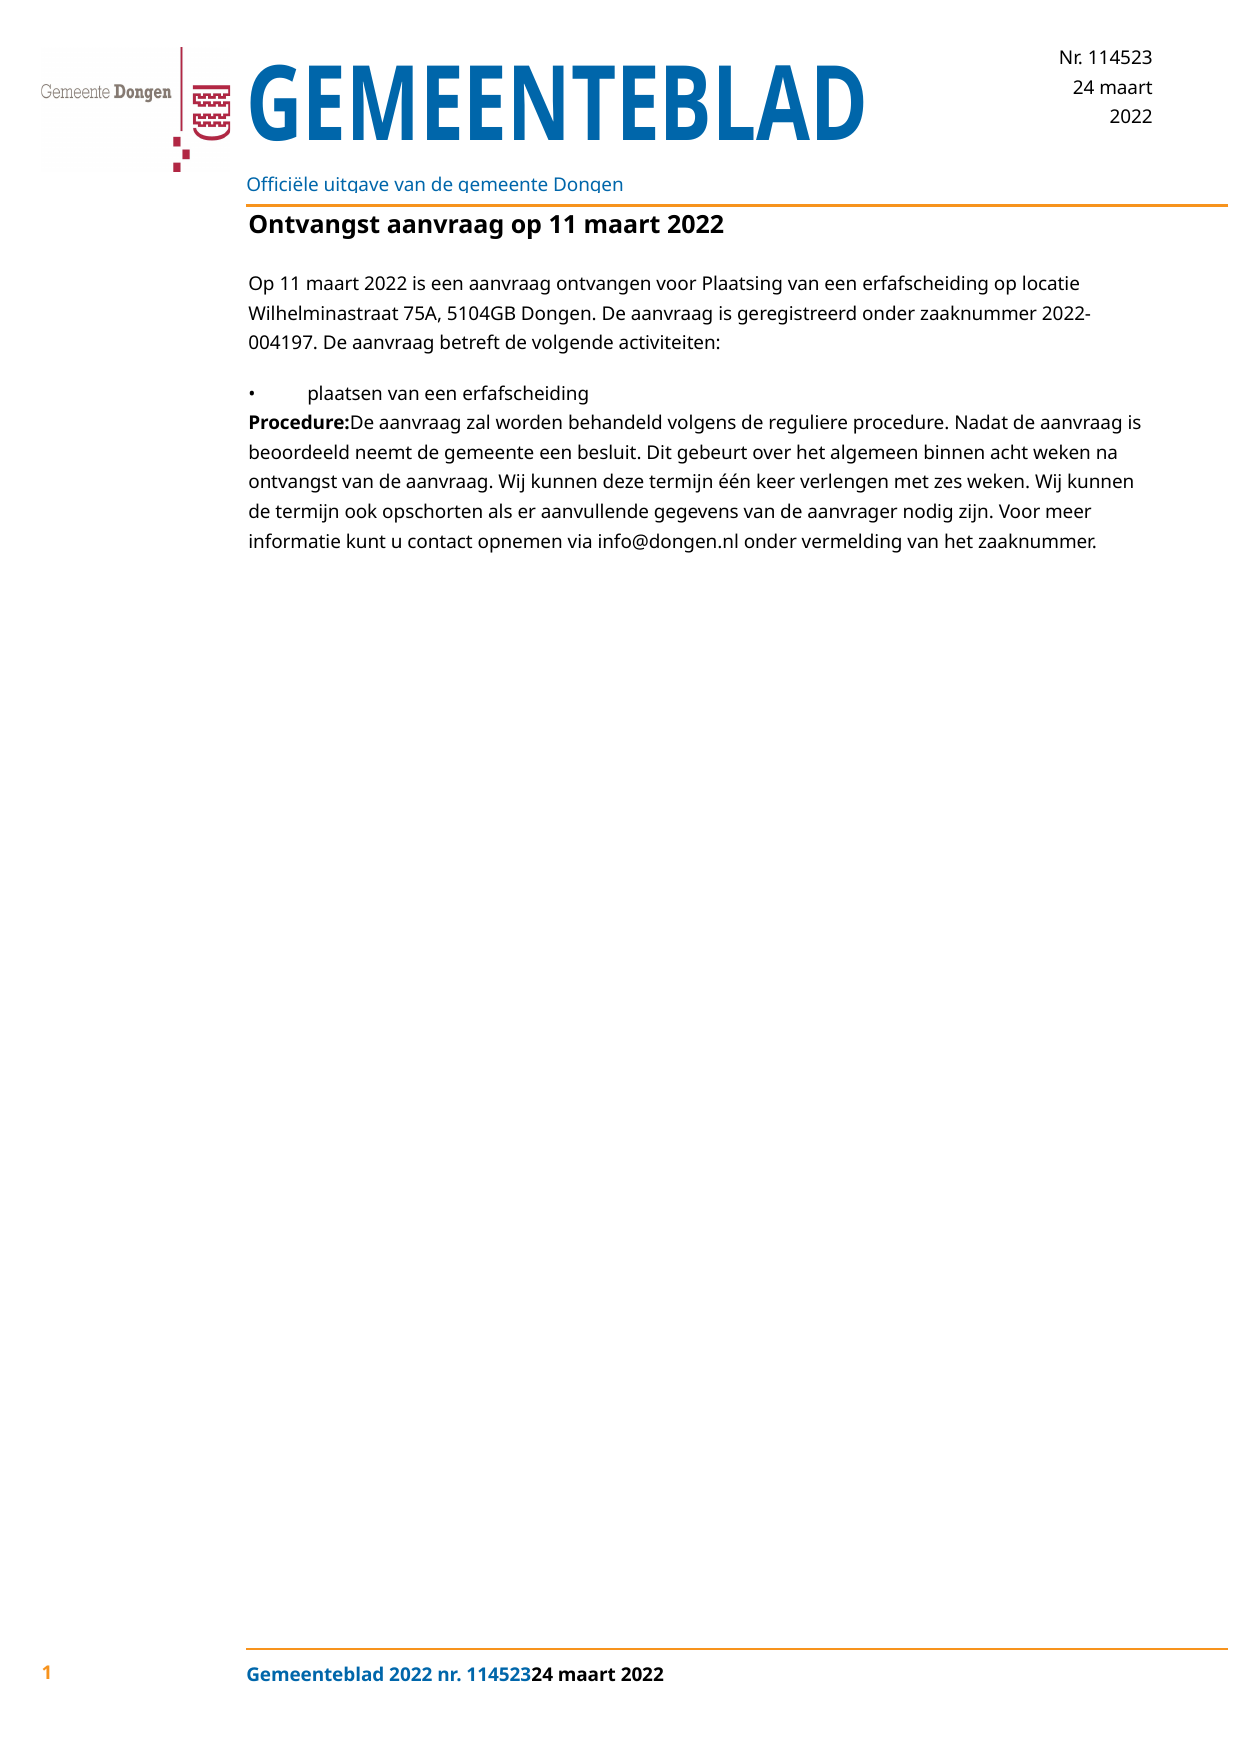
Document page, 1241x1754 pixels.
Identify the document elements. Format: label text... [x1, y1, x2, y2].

text Op 11 maart 2022 is een aanvraag ontvangen voor Plaatsing van een erfafscheiding op locatie Wilhelminastraat 75A, 5104GB Dongen. De aanvraag is geregistreerd onder zaaknummer 2022-004197. De aanvraag betreft de volgende activiteiten: [248, 270, 1152, 355]
picture [41, 47, 231, 172]
text Ontvangst aanvraag op 11 maart 2022 [248, 207, 1152, 241]
text Procedure:De aanvraag zal worden behandeld volgens de reguliere procedure. Nadat de aanvraag is beoordeeld neemt de gemeente een besluit. Dit gebeurt over het algemeen binnen acht weken na ontvangst van de aanvraag. Wij kunnen deze termijn één keer verlengen met zes weken. Wij kunnen de termijn ook opschorten als er aanvullende gegevens van de aanvrager nodig zijn. Voor meer informatie kunt u contact opnemen via info@dongen.nl onder vermelding van het zaaknummer. [248, 409, 1152, 553]
list plaatsen van een erfafscheiding [248, 380, 1152, 406]
